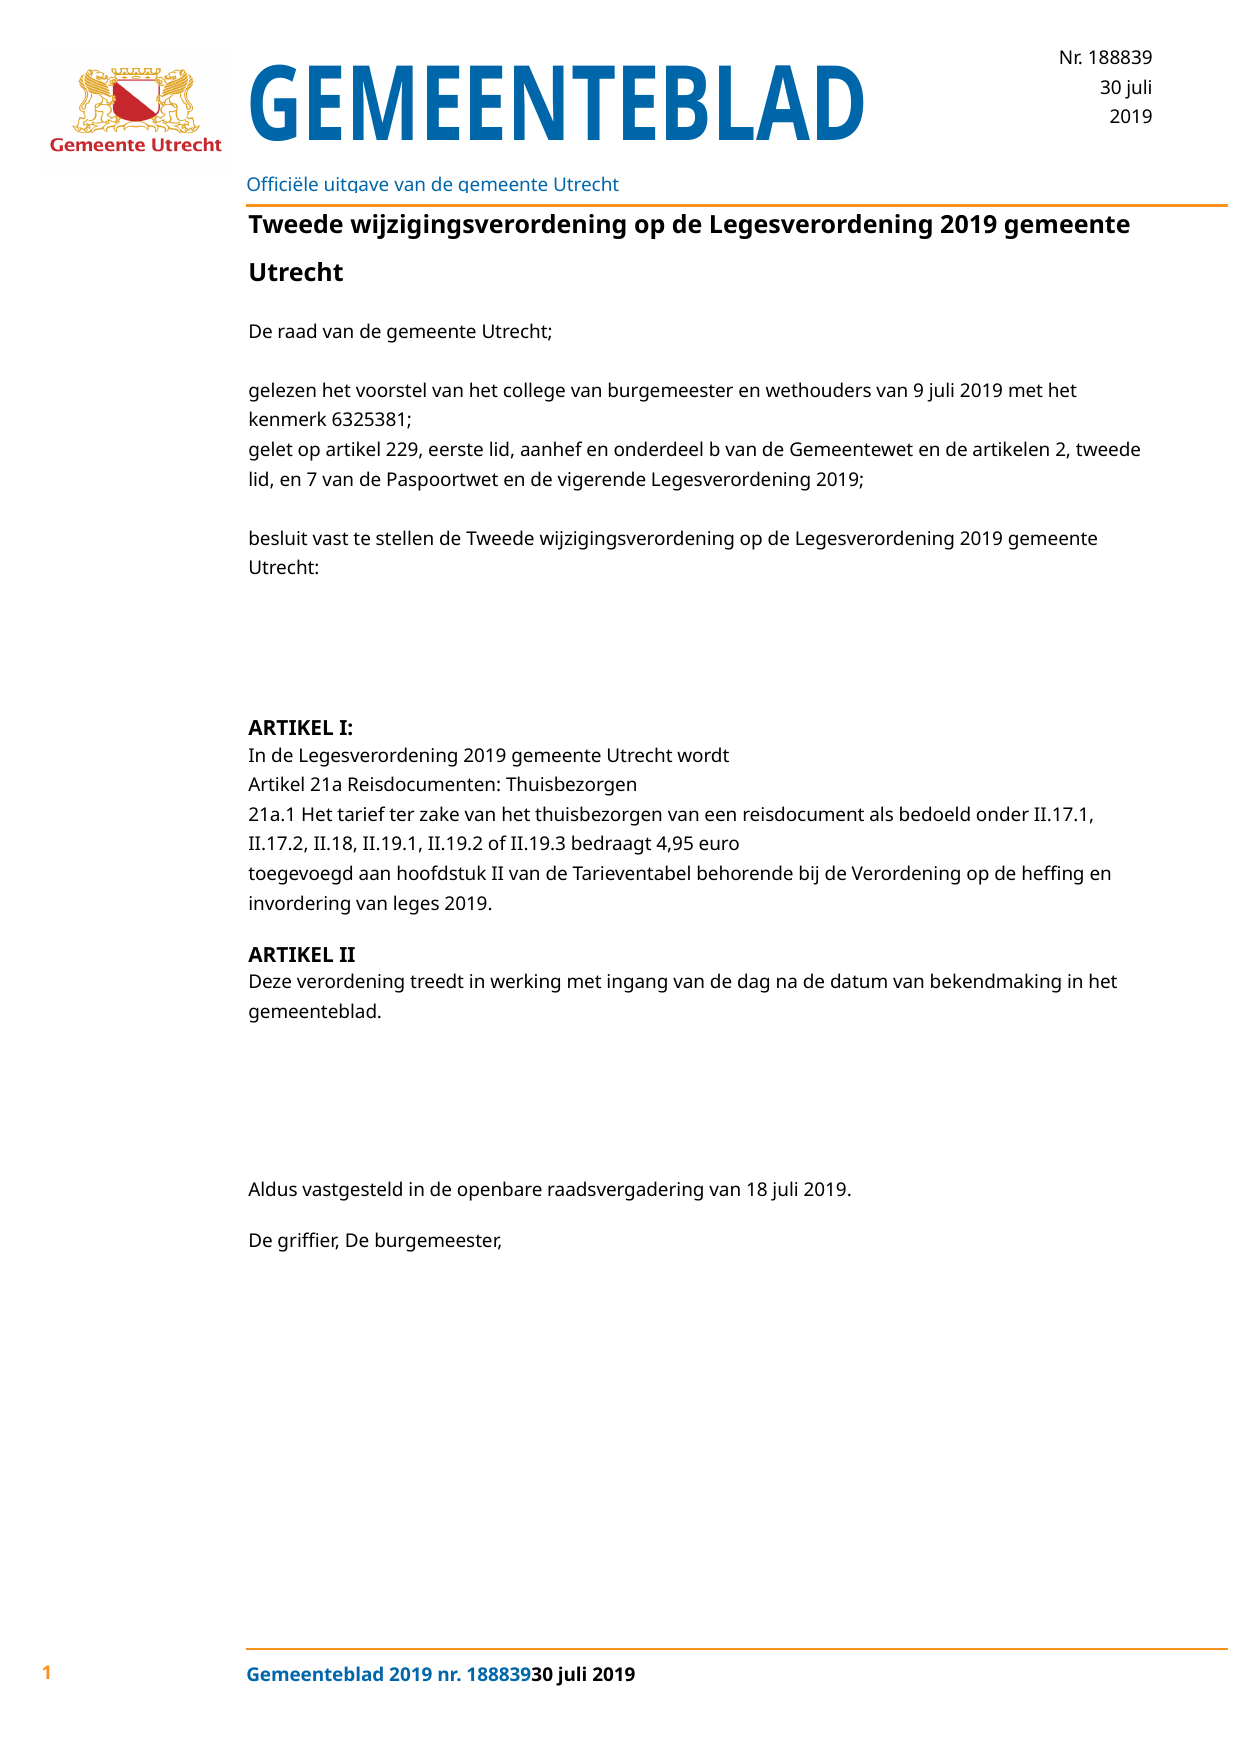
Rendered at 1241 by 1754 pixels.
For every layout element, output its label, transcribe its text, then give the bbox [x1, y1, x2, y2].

picture [41, 47, 231, 172]
text ARTIKEL I: [248, 713, 1152, 742]
text Aldus vastgesteld in de openbare raadsvergadering van 18 juli 2019. [248, 1176, 1152, 1201]
text De griffier, De burgemeester, [248, 1227, 1152, 1253]
text In de Legesverordening 2019 gemeente Utrecht wordt [248, 742, 1152, 768]
text toegevoegd aan hoofdstuk II van de Tarieventabel behorende bij de Verordening op de heffing en invordering van leges 2019. [248, 860, 1152, 916]
text ARTIKEL II [248, 940, 1152, 969]
text Deze verordening treedt in werking met ingang van de dag na de datum van bekendmaking in het gemeenteblad. [248, 969, 1152, 1024]
text gelet op artikel 229, eerste lid, aanhef en onderdeel b van de Gemeentewet en de artikelen 2, tweede lid, en 7 van de Paspoortwet en de vigerende Legesverordening 2019; [248, 436, 1152, 492]
text gelezen het voorstel van het college van burgemeester en wethouders van 9 juli 2019 met het kenmerk 6325381; [248, 377, 1152, 432]
text Artikel 21a Reisdocumenten: Thuisbezorgen [248, 771, 1152, 797]
text 21a.1 Het tarief ter zake van het thuisbezorgen van een reisdocument als bedoeld onder II.17.1, II.17.2, II.18, II.19.1, II.19.2 of II.19.3 bedraagt 4,95 euro [248, 801, 1152, 856]
text De raad van de gemeente Utrecht; [248, 318, 1152, 344]
text besluit vast te stellen de Tweede wijzigingsverordening op de Legesverordening 2019 gemeente Utrecht: [248, 525, 1152, 580]
text Tweede wijzigingsverordening op de Legesverordening 2019 gemeente Utrecht [248, 207, 1152, 288]
